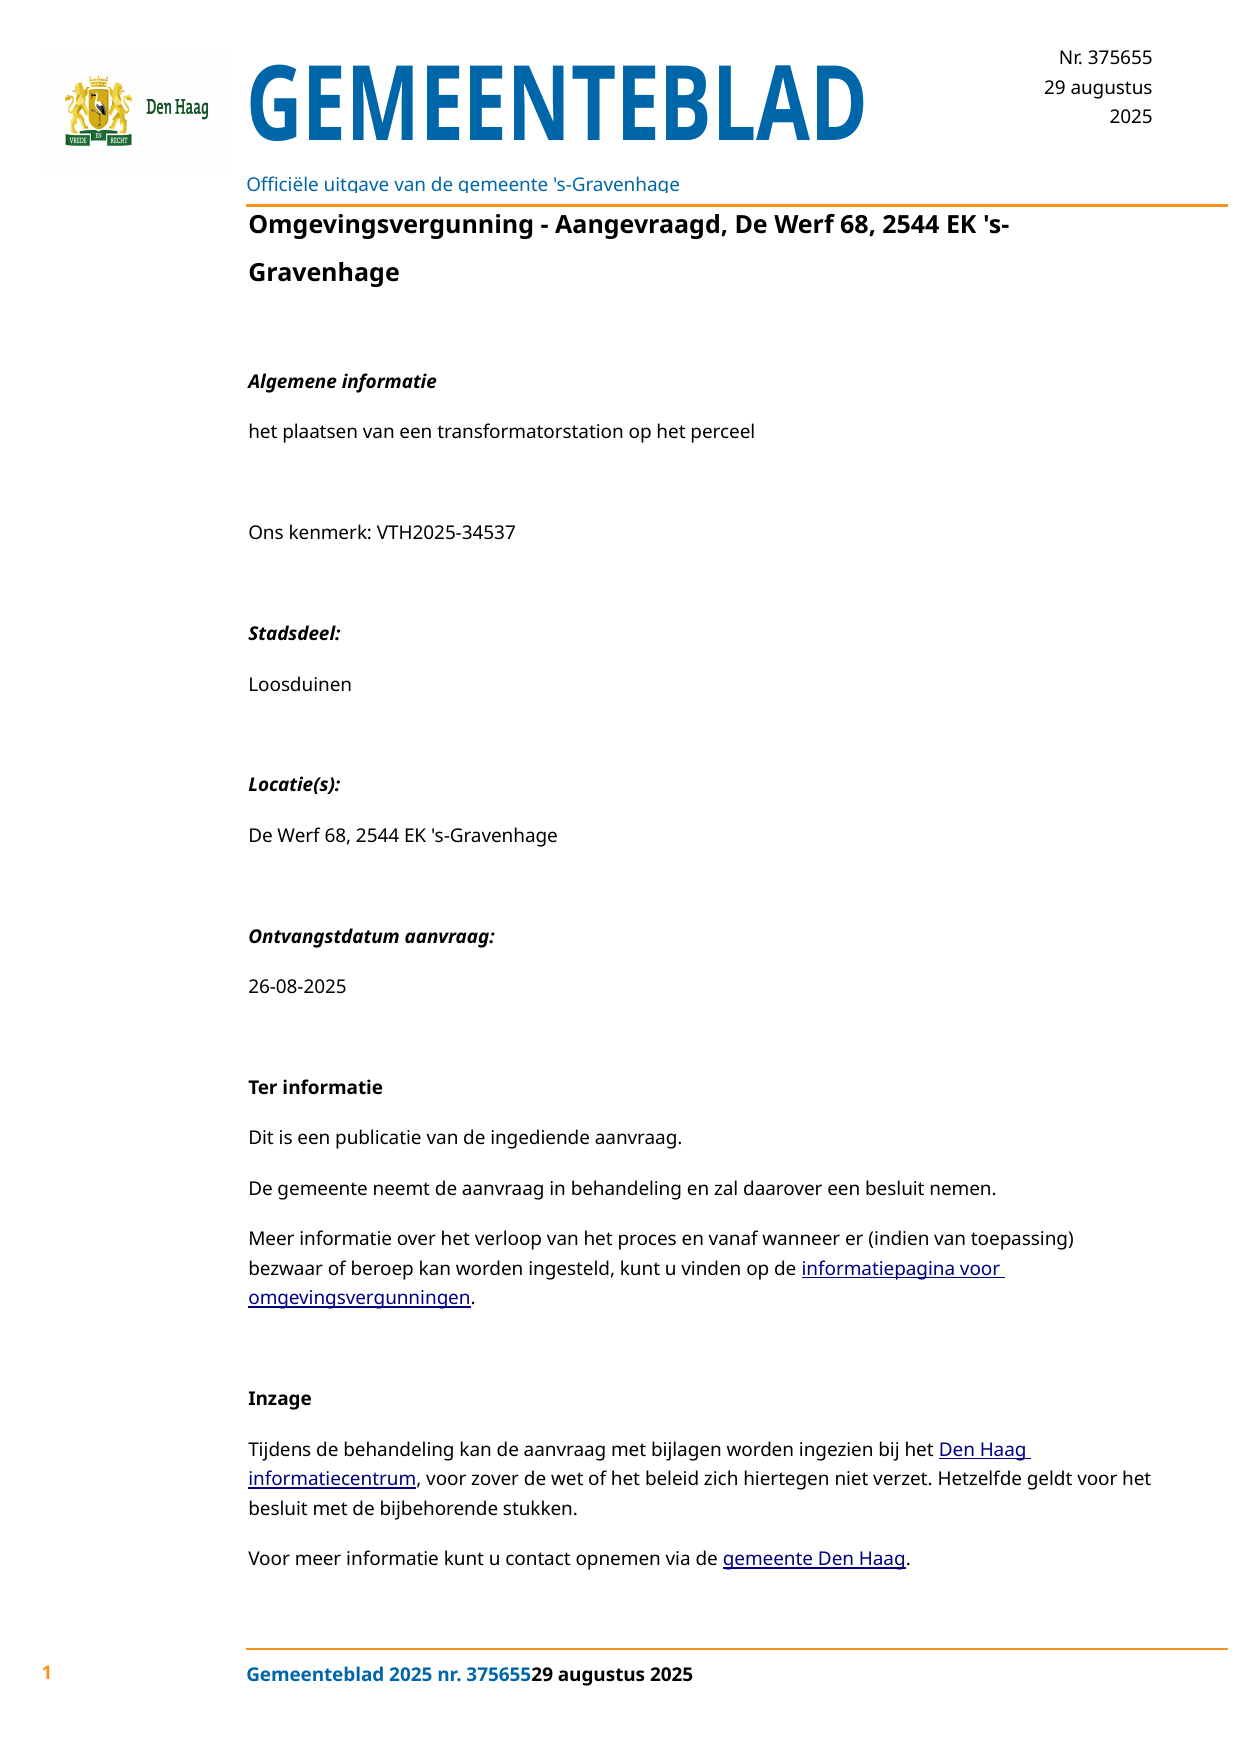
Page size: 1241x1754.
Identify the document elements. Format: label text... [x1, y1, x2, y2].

text Locatie(s): [248, 772, 1152, 797]
text Ons kenmerk: VTH2025-34537 [248, 519, 1152, 545]
text Meer informatie over het verloop van het proces en vanaf wanneer er (indien van toepassing) bezwaar of beroep kan worden ingesteld, kunt u vinden op de informatiepagina voor omgevingsvergunningen. [248, 1225, 1152, 1310]
text Omgevingsvergunning - Aangevraagd, De Werf 68, 2544 EK 's-Gravenhage [248, 207, 1152, 288]
text Dit is een publicatie van de ingediende aanvraag. [248, 1124, 1152, 1150]
text De gemeente neemt de aanvraag in behandeling en zal daarover een besluit nemen. [248, 1175, 1152, 1201]
text 26-08-2025 [248, 973, 1152, 999]
text De Werf 68, 2544 EK 's-Gravenhage [248, 822, 1152, 848]
text Voor meer informatie kunt u contact opnemen via de gemeente Den Haag. [248, 1545, 1152, 1571]
text Stadsdeel: [248, 620, 1152, 646]
text Algemene informatie [248, 368, 1152, 394]
text Loosduinen [248, 671, 1152, 697]
text Inzage [248, 1385, 1152, 1411]
text Tijdens de behandeling kan de aanvraag met bijlagen worden ingezien bij het Den Haag informatiecentrum, voor zover de wet of het beleid zich hiertegen niet verzet. Hetzelfde geldt voor het besluit met de bijbehorende stukken. [248, 1436, 1152, 1521]
text Ontvangstdatum aanvraag: [248, 923, 1152, 949]
text het plaatsen van een transformatorstation op het perceel [248, 419, 1152, 444]
picture [41, 47, 231, 172]
text Ter informatie [248, 1074, 1152, 1100]
